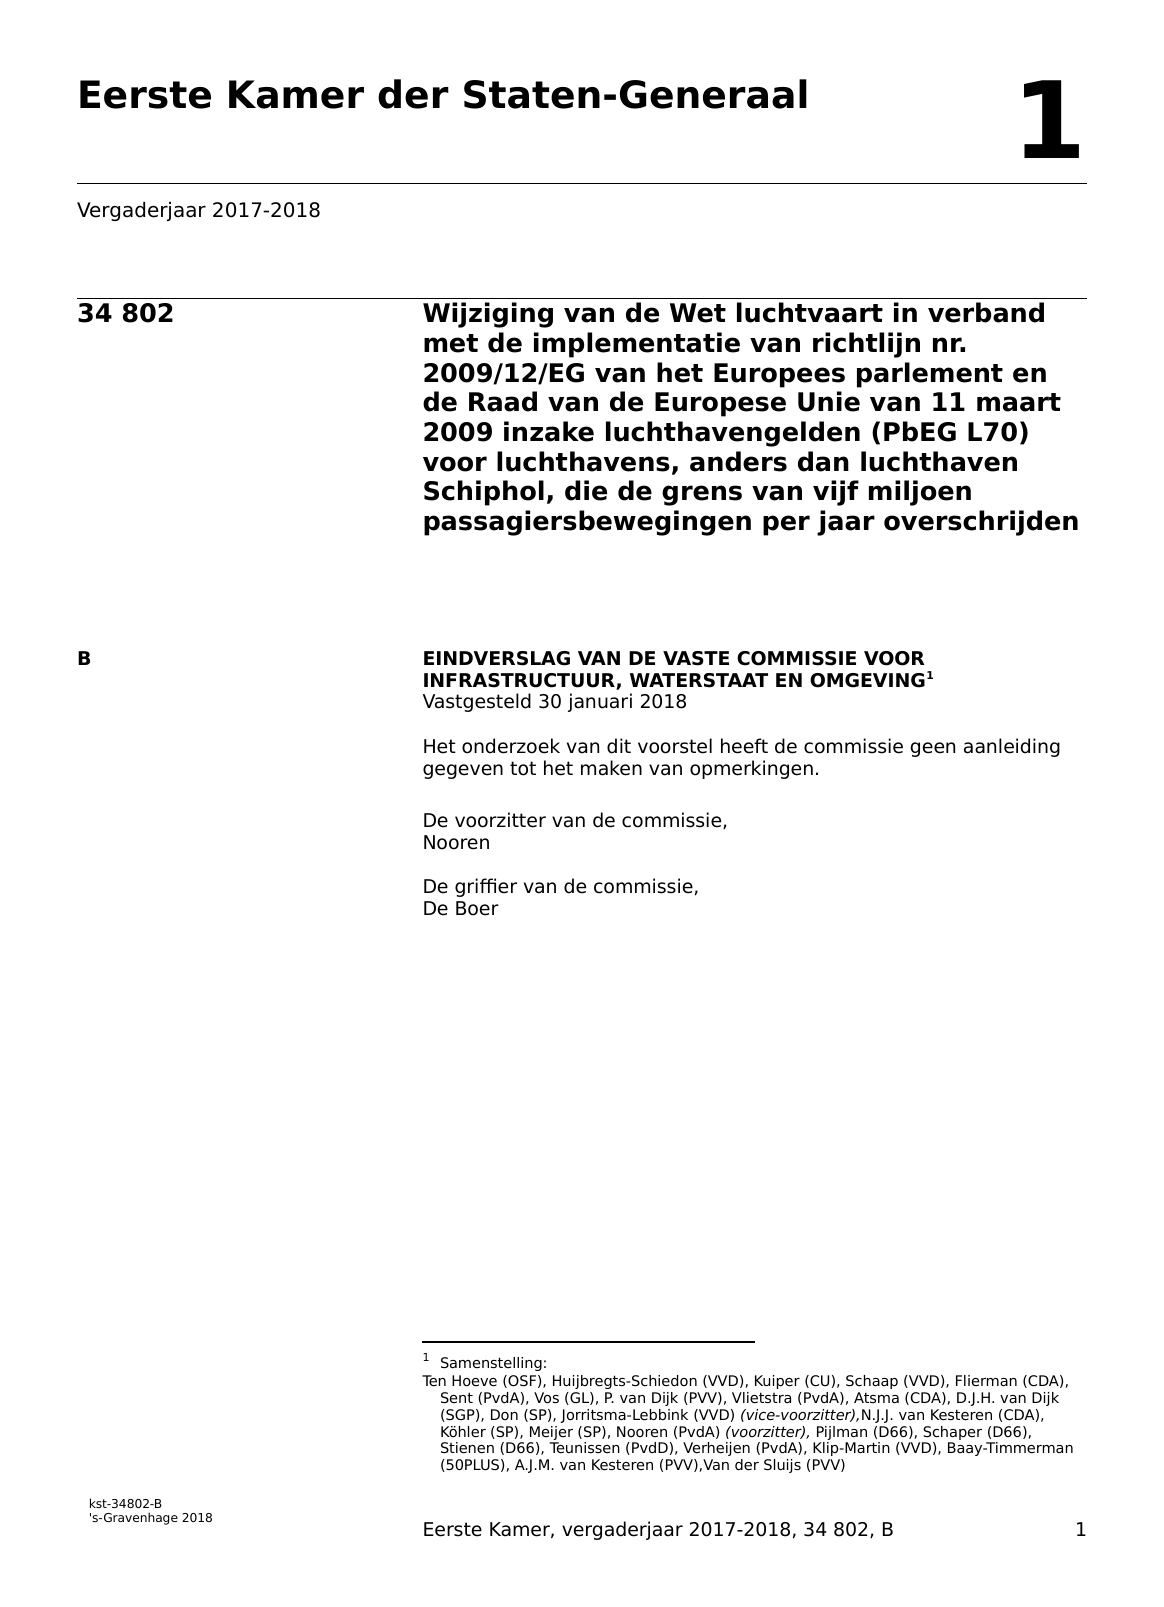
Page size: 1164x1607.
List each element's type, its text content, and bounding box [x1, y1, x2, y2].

subtitle B EINDVERSLAG VAN DE VASTE COMMISSIE VOOR INFRASTRUCTUUR, WATERSTAAT EN OMGEVING [77, 647, 1087, 691]
text Het onderzoek van dit voorstel heeft de commissie geen aanleiding gegeven tot het maken van opmerkingen. [422, 736, 1087, 779]
text Vastgesteld 30 januari 2018 [422, 691, 1087, 713]
subtitle 34 802 Wijziging van de Wet luchtvaart in verband met de implementatie van richtlijn nr. 2009/12/EG van het Europees parlement en de Raad van de Europese Unie van 11 maart 2009 inzake luchthavengelden (PbEG L70) voor luchthavens, anders dan luchthaven Schiphol, die de grens van vijf miljoen passagiersbewegingen per jaar overschrijden [77, 299, 1087, 536]
table_header 1 [886, 59, 1087, 183]
text 's-Gravenhage 2018 [88, 1511, 323, 1525]
table_header Eerste Kamer der Staten-Generaal [77, 59, 886, 183]
text De griffier van de commissie, De Boer [422, 876, 1087, 920]
text De voorzitter van de commissie, Nooren [422, 809, 1087, 853]
text kst-34802-B [88, 1497, 323, 1511]
text Ten Hoeve (OSF), Huijbregts-Schiedon (VVD), Kuiper (CU), Schaap (VVD), Flierman (CDA), Sent (PvdA), Vos (GL), P. van Dijk (PVV), Vlietstra (PvdA), Atsma (CDA), D.J.H. van Dijk (SGP), Don (SP), Jorritsma-Lebbink (VVD) (vice-voorzitter),N.J.J. van Kesteren (CDA), Köhler (SP), Meijer (SP), Nooren (PvdA) (voorzitter), Pijlman (D66), Schaper (D66), Stienen (D66), Teunissen (PvdD), Verheijen (PvdA), Klip-Martin (VVD), Baay-Timmerman (50PLUS), A.J.M. van Kesteren (PVV),Van der Sluijs (PVV) [422, 1373, 1087, 1474]
text Samenstelling: [422, 1351, 1087, 1373]
table_cell Vergaderjaar 2017-2018 [77, 184, 1087, 298]
